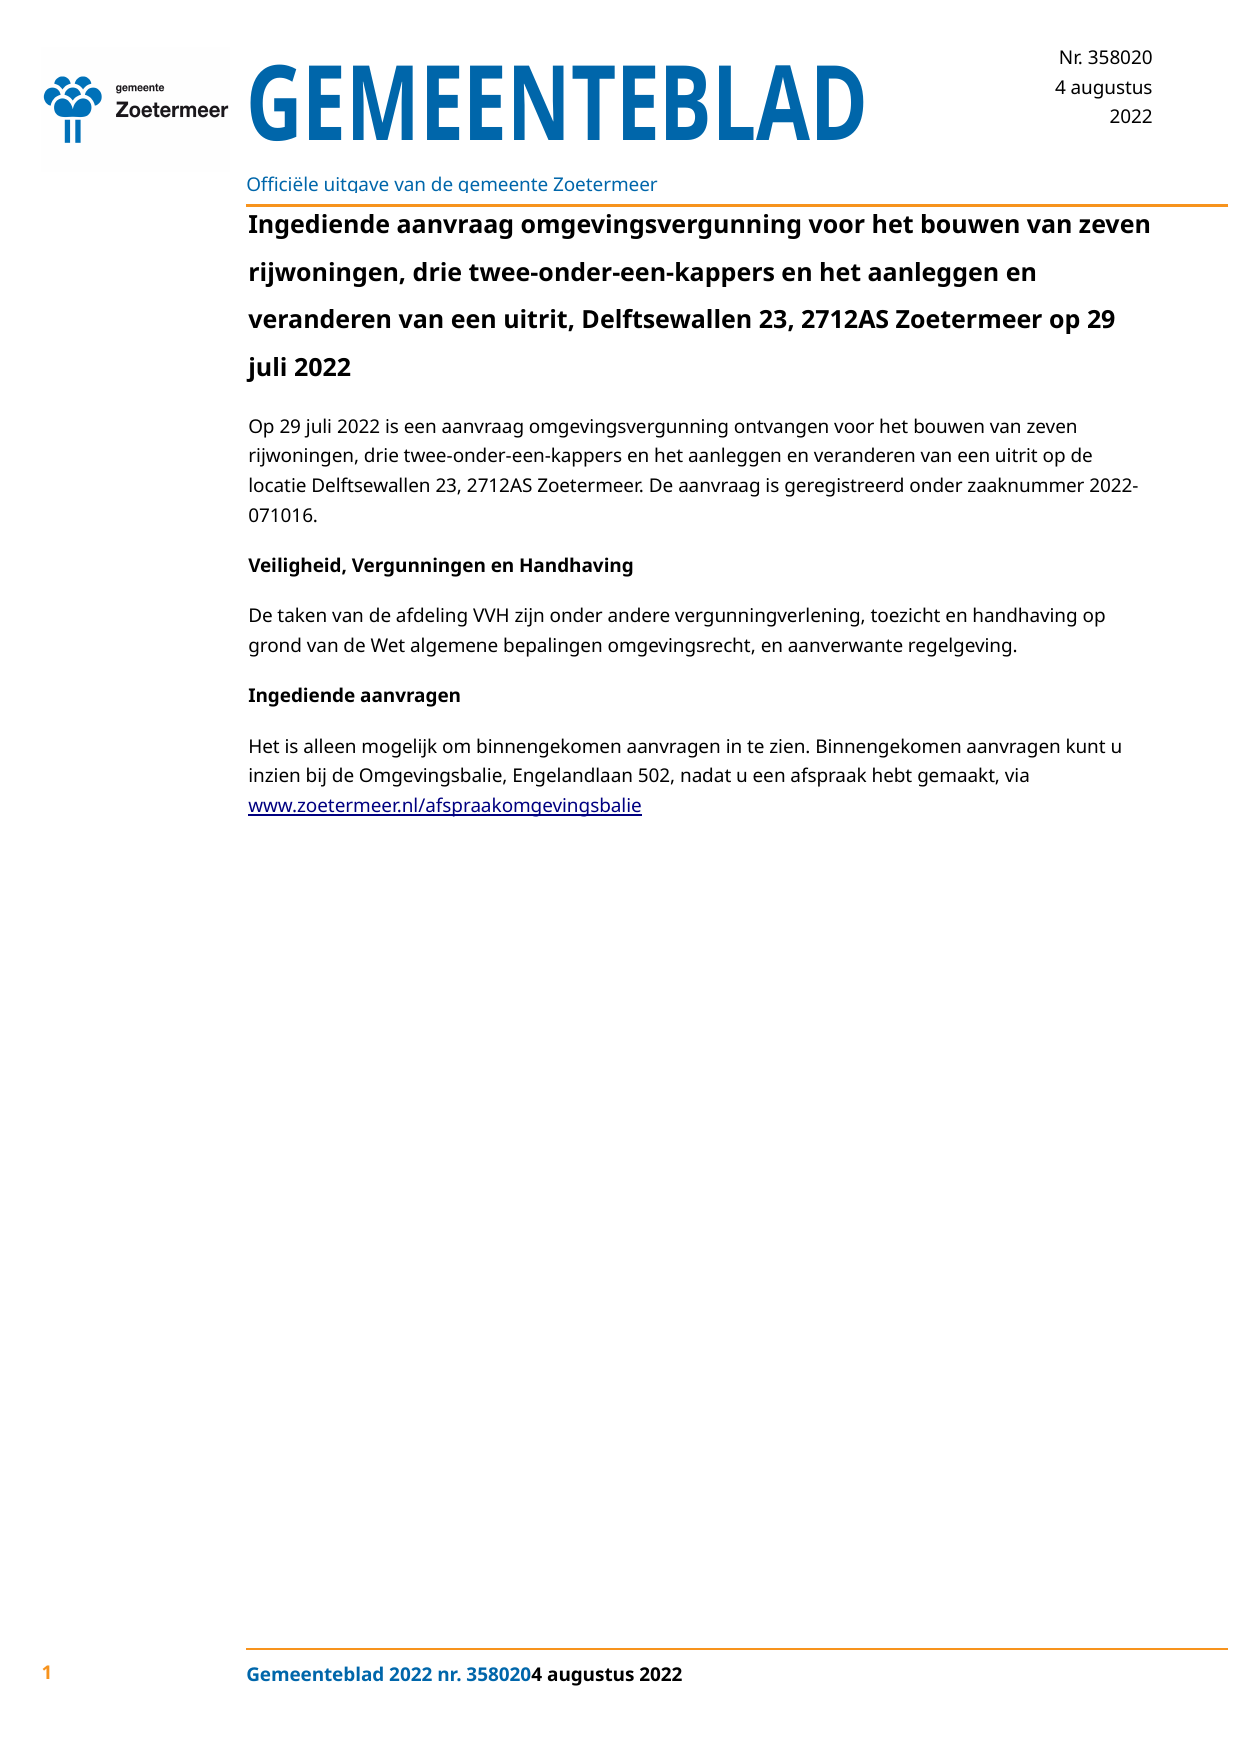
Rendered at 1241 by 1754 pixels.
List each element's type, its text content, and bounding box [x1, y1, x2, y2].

text Ingediende aanvraag omgevingsvergunning voor het bouwen van zeven rijwoningen, drie twee-onder-een-kappers en het aanleggen en veranderen van een uitrit, Delftsewallen 23, 2712AS Zoetermeer op 29 juli 2022 [248, 207, 1152, 384]
text Op 29 juli 2022 is een aanvraag omgevingsvergunning ontvangen voor het bouwen van zeven rijwoningen, drie twee-onder-een-kappers en het aanleggen en veranderen van een uitrit op de locatie Delftsewallen 23, 2712AS Zoetermeer. De aanvraag is geregistreerd onder zaaknummer 2022-071016. [248, 413, 1152, 528]
text De taken van de afdeling VVH zijn onder andere vergunningverlening, toezicht en handhaving op grond van de Wet algemene bepalingen omgevingsrecht, en aanverwante regelgeving. [248, 603, 1152, 658]
picture [41, 47, 231, 172]
text Veiligheid, Vergunningen en Handhaving [248, 552, 1152, 578]
text Ingediende aanvragen [248, 683, 1152, 708]
text Het is alleen mogelijk om binnengekomen aanvragen in te zien. Binnengekomen aanvragen kunt u inzien bij de Omgevingsbalie, Engelandlaan 502, nadat u een afspraak hebt gemaakt, via www.zoetermeer.nl/afspraakomgevingsbalie [248, 733, 1152, 818]
